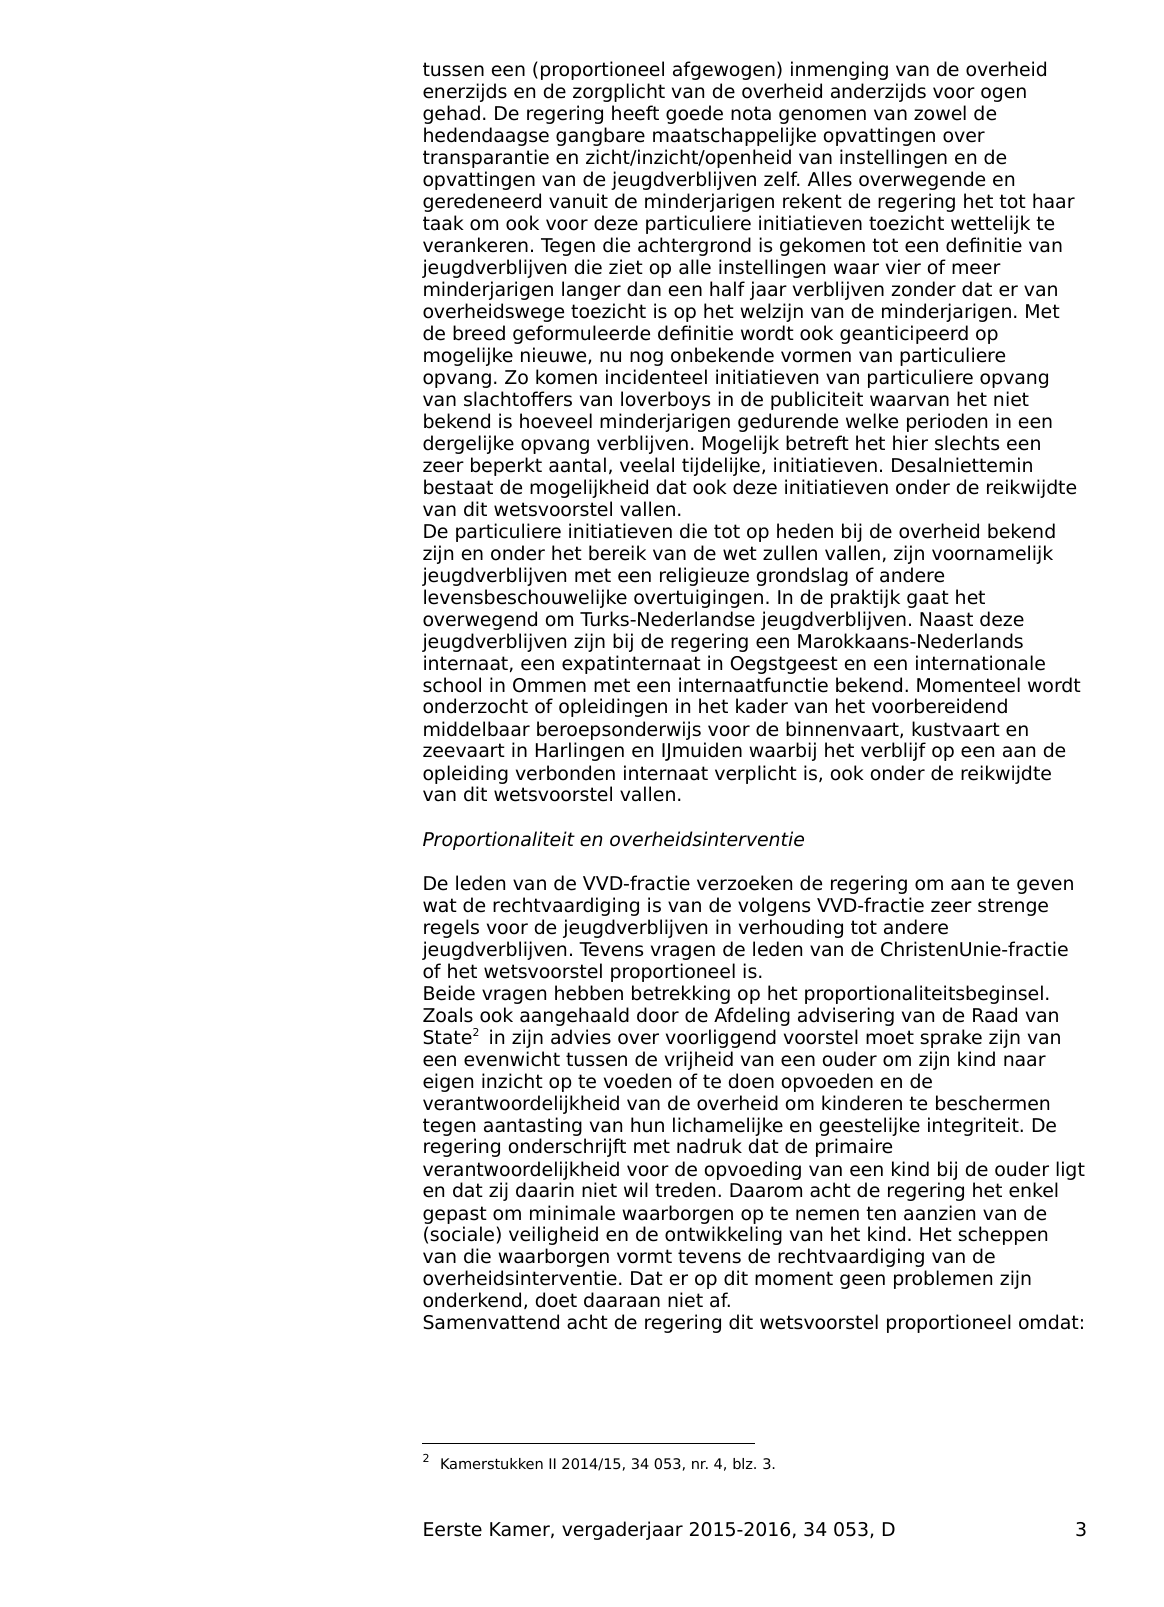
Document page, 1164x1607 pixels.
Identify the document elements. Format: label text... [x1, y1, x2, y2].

text Beide vragen hebben betrekking op het proportionaliteitsbeginsel. Zoals ook aangehaald door de Afdeling advisering van de Raad van State in zijn advies over voorliggend voorstel moet sprake zijn van een evenwicht tussen de vrijheid van een ouder om zijn kind naar eigen inzicht op te voeden of te doen opvoeden en de verantwoordelijkheid van de overheid om kinderen te beschermen tegen aantasting van hun lichamelijke en geestelijke integriteit. De regering onderschrijft met nadruk dat de primaire verantwoordelijkheid voor de opvoeding van een kind bij de ouder ligt en dat zij daarin niet wil treden. Daarom acht de regering het enkel gepast om minimale waarborgen op te nemen ten aanzien van de (sociale) veiligheid en de ontwikkeling van het kind. Het scheppen van die waarborgen vormt tevens de rechtvaardiging van de overheidsinterventie. Dat er op dit moment geen problemen zijn onderkend, doet daaraan niet af. [422, 983, 1087, 1312]
text De particuliere initiatieven die tot op heden bij de overheid bekend zijn en onder het bereik van de wet zullen vallen, zijn voornamelijk jeugdverblijven met een religieuze grondslag of andere levensbeschouwelijke overtuigingen. In de praktijk gaat het overwegend om Turks-Nederlandse jeugdverblijven. Naast deze jeugdverblijven zijn bij de regering een Marokkaans-Nederlands internaat, een expatinternaat in Oegstgeest en een internationale school in Ommen met een internaatfunctie bekend. Momenteel wordt onderzocht of opleidingen in het kader van het voorbereidend middelbaar beroepsonderwijs voor de binnenvaart, kustvaart en zeevaart in Harlingen en IJmuiden waarbij het verblijf op een aan de opleiding verbonden internaat verplicht is, ook onder de reikwijdte van dit wetsvoorstel vallen. [422, 521, 1087, 806]
text Samenvattend acht de regering dit wetsvoorstel proportioneel omdat: [422, 1312, 1087, 1334]
text tussen een (proportioneel afgewogen) inmenging van de overheid enerzijds en de zorgplicht van de overheid anderzijds voor ogen gehad. De regering heeft goede nota genomen van zowel de hedendaagse gangbare maatschappelijke opvattingen over transparantie en zicht/inzicht/openheid van instellingen en de opvattingen van de jeugdverblijven zelf. Alles overwegende en geredeneerd vanuit de minderjarigen rekent de regering het tot haar taak om ook voor deze particuliere initiatieven toezicht wettelijk te verankeren. Tegen die achtergrond is gekomen tot een definitie van jeugdverblijven die ziet op alle instellingen waar vier of meer minderjarigen langer dan een half jaar verblijven zonder dat er van overheidswege toezicht is op het welzijn van de minderjarigen. Met de breed geformuleerde definitie wordt ook geanticipeerd op mogelijke nieuwe, nu nog onbekende vormen van particuliere opvang. Zo komen incidenteel initiatieven van particuliere opvang van slachtoffers van loverboys in de publiciteit waarvan het niet bekend is hoeveel minderjarigen gedurende welke perioden in een dergelijke opvang verblijven. Mogelijk betreft het hier slechts een zeer beperkt aantal, veelal tijdelijke, initiatieven. Desalniettemin bestaat de mogelijkheid dat ook deze initiatieven onder de reikwijdte van dit wetsvoorstel vallen. [422, 59, 1087, 521]
text Kamerstukken II 2014/15, 34 053, nr. 4, blz. 3. [422, 1452, 1087, 1474]
text De leden van de VVD-fractie verzoeken de regering om aan te geven wat de rechtvaardiging is van de volgens VVD-fractie zeer strenge regels voor de jeugdverblijven in verhouding tot andere jeugdverblijven. Tevens vragen de leden van de ChristenUnie-fractie of het wetsvoorstel proportioneel is. [422, 873, 1087, 983]
subtitle Proportionaliteit en overheidsinterventie [422, 828, 1087, 851]
